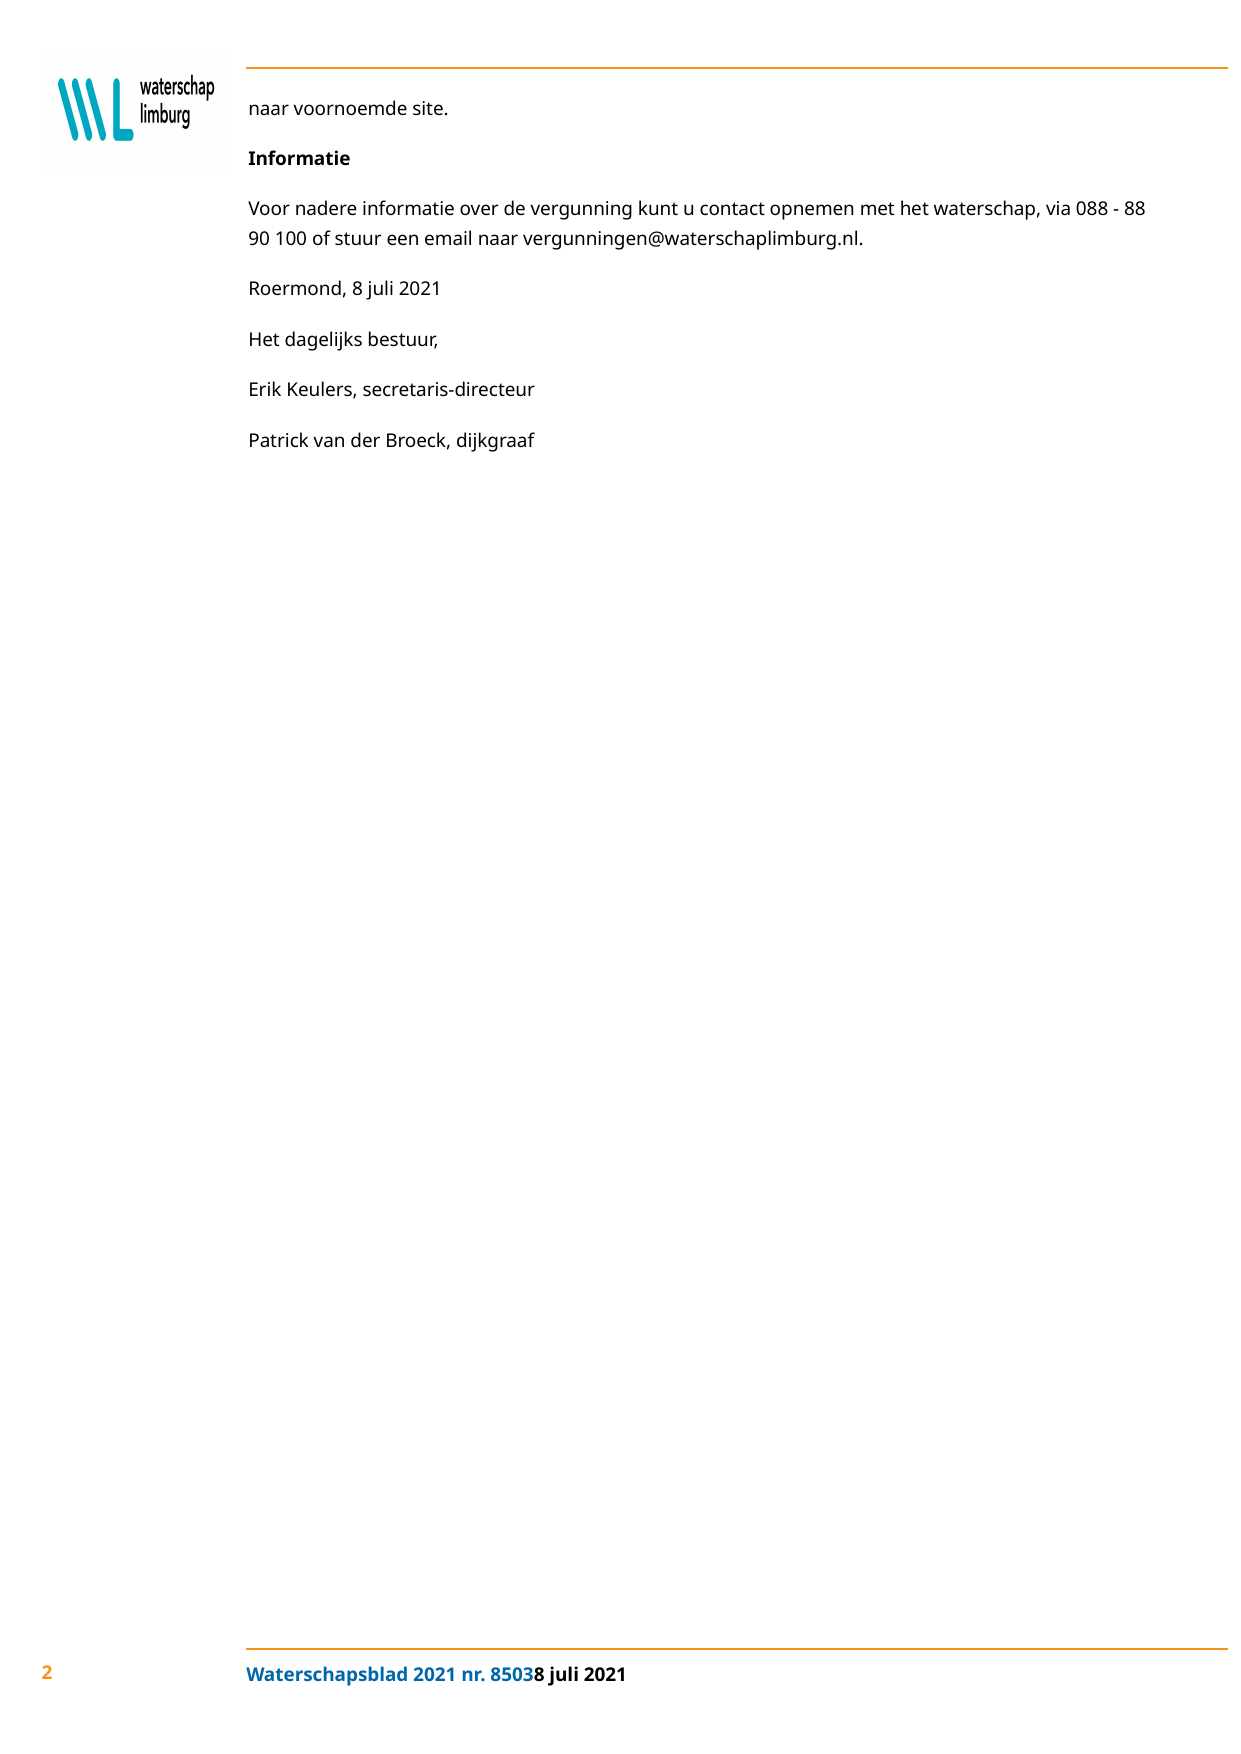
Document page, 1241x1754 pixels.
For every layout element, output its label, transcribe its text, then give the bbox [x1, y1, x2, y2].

text naar voornoemde site. [248, 95, 1152, 121]
text Patrick van der Broeck, dijkgraaf [248, 427, 1152, 453]
text Voor nadere informatie over de vergunning kunt u contact opnemen met het waterschap, via 088 - 88 90 100 of stuur een email naar vergunningen@waterschaplimburg.nl. [248, 196, 1152, 251]
text Erik Keulers, secretaris-directeur [248, 376, 1152, 402]
text Het dagelijks bestuur, [248, 326, 1152, 352]
text Roermond, 8 juli 2021 [248, 276, 1152, 301]
picture [41, 47, 231, 172]
text Informatie [248, 145, 1152, 171]
